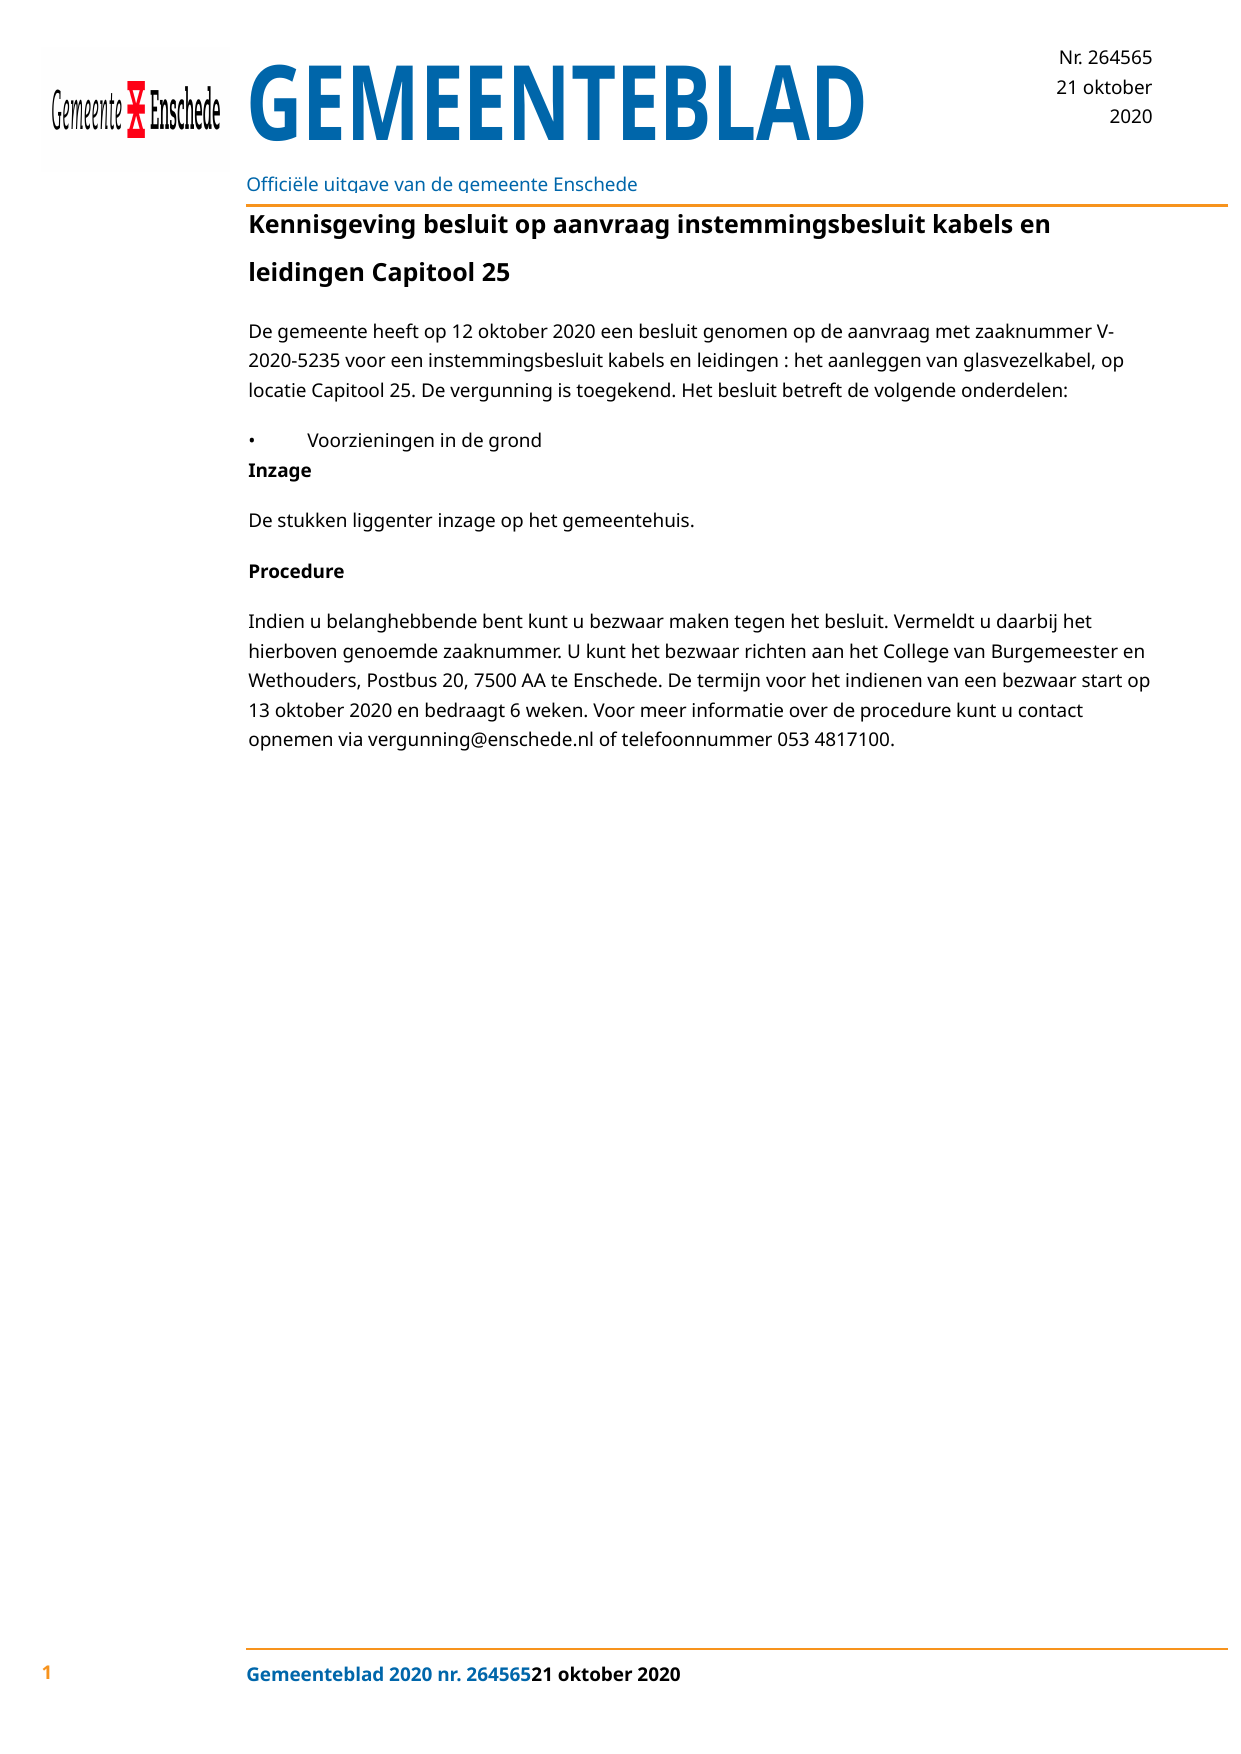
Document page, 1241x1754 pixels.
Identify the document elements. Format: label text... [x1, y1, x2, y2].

list Voorzieningen in de grond [248, 427, 1152, 453]
text Indien u belanghebbende bent kunt u bezwaar maken tegen het besluit. Vermeldt u daarbij het hierboven genoemde zaaknummer. U kunt het bezwaar richten aan het College van Burgemees­ter en Wethouders, Postbus 20, 7500 AA te Enschede. De termijn voor het indienen van een bezwaar start op 13 oktober 2020 en bedraagt 6 weken. Voor meer informatie over de procedure kunt u contact opnemen via vergunning@enschede.nl of telefoonnummer 053 4817100. [248, 608, 1152, 752]
text Inzage [248, 457, 1152, 483]
picture [41, 47, 231, 172]
text Kennisgeving besluit op aanvraag instemmingsbesluit kabels en leidingen Capitool 25 [248, 207, 1152, 288]
text Procedure [248, 558, 1152, 584]
text De gemeente heeft op 12 oktober 2020 een besluit genomen op de aanvraag met zaaknummer V-2020-5235 voor een instemmingsbesluit kabels en leidingen : het aanleggen van glasvezelkabel, op locatie Capitool 25. De vergunning is toegekend. Het besluit betreft de volgende onderdelen: [248, 318, 1152, 403]
text De stukken liggenter inzage op het gemeentehuis. [248, 507, 1152, 533]
